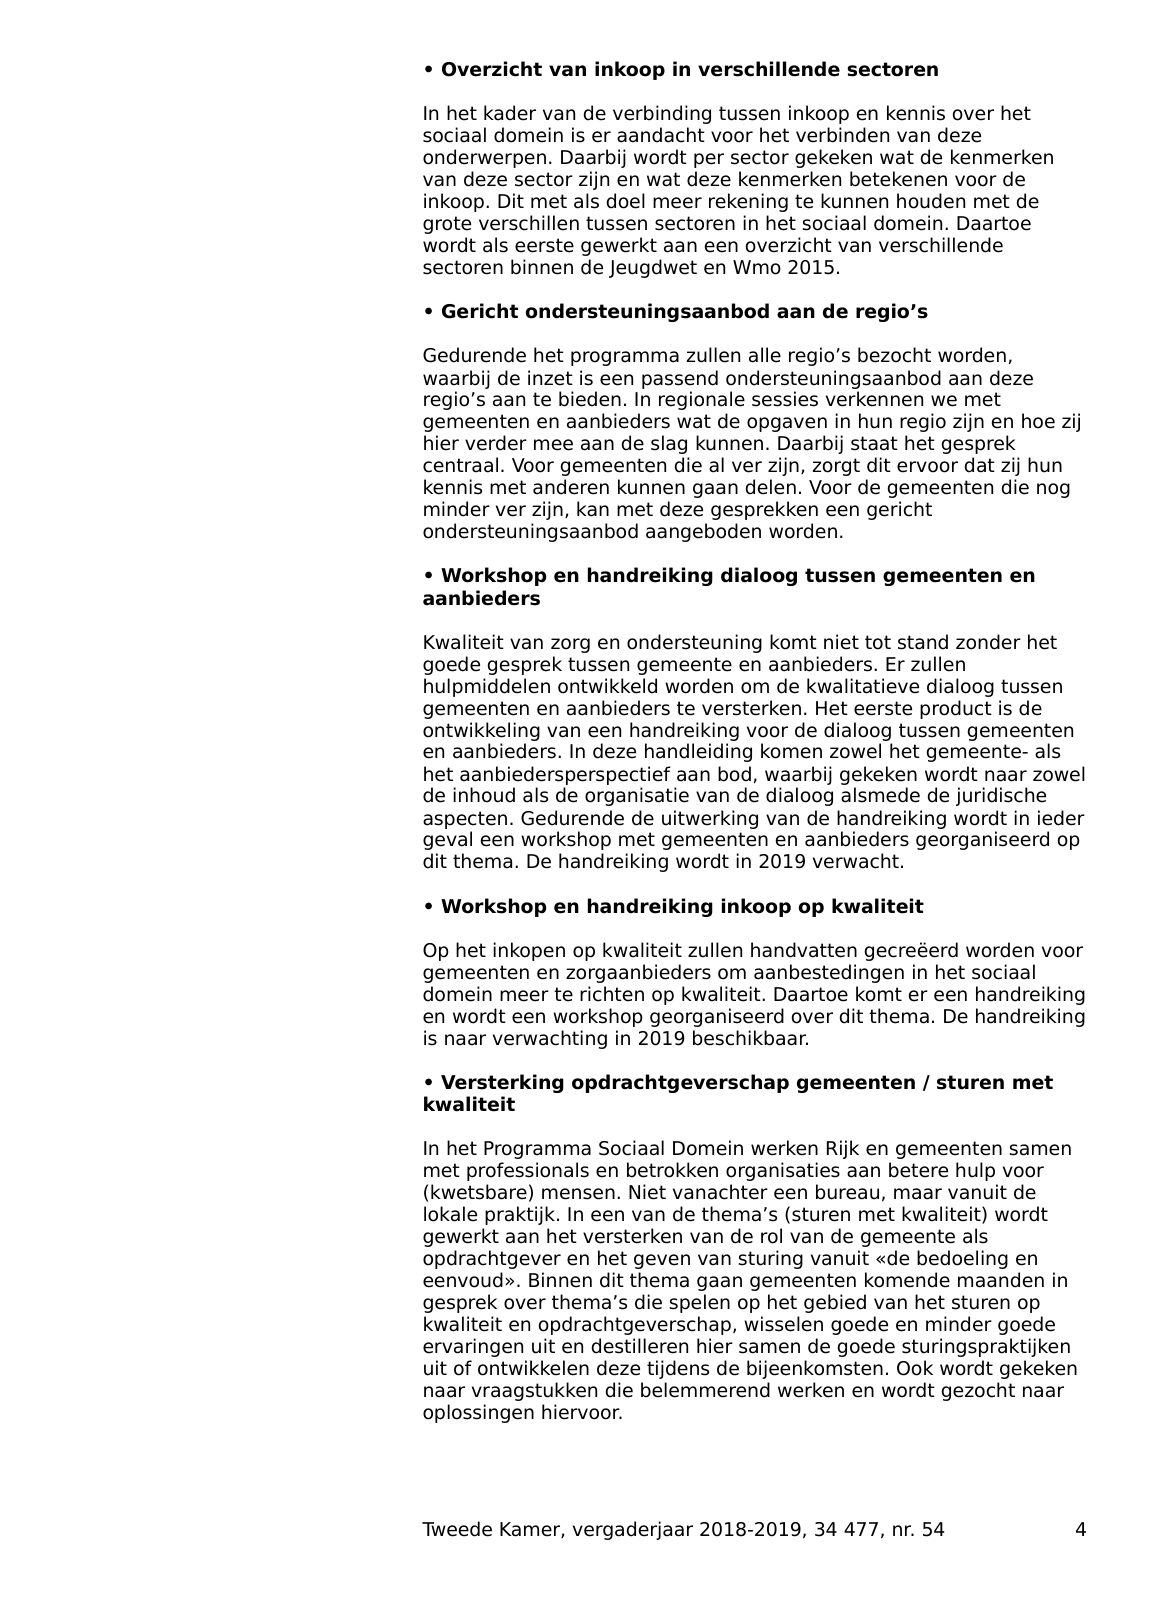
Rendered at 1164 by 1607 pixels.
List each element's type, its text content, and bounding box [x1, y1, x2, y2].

text Op het inkopen op kwaliteit zullen handvatten gecreëerd worden voor gemeenten en zorgaanbieders om aanbestedingen in het sociaal domein meer te richten op kwaliteit. Daartoe komt er een handreiking en wordt een workshop georganiseerd over dit thema. De handreiking is naar verwachting in 2019 beschikbaar. [422, 940, 1087, 1049]
subtitle • Overzicht van inkoop in verschillende sectoren [422, 59, 1087, 81]
subtitle • Workshop en handreiking inkoop op kwaliteit [422, 896, 1087, 917]
subtitle • Gericht ondersteuningsaanbod aan de regio’s [422, 301, 1087, 323]
text In het Programma Sociaal Domein werken Rijk en gemeenten samen met professionals en betrokken organisaties aan betere hulp voor (kwetsbare) mensen. Niet vanachter een bureau, maar vanuit de lokale praktijk. In een van de thema’s (sturen met kwaliteit) wordt gewerkt aan het versterken van de rol van de gemeente als opdrachtgever en het geven van sturing vanuit «de bedoeling en eenvoud». Binnen dit thema gaan gemeenten komende maanden in gesprek over thema’s die spelen op het gebied van het sturen op kwaliteit en opdrachtgeverschap, wisselen goede en minder goede ervaringen uit en destilleren hier samen de goede sturingspraktijken uit of ontwikkelen deze tijdens de bijeenkomsten. Ook wordt gekeken naar vraagstukken die belemmerend werken en wordt gezocht naar oplossingen hiervoor. [422, 1138, 1087, 1424]
text Gedurende het programma zullen alle regio’s bezocht worden, waarbij de inzet is een passend ondersteuningsaanbod aan deze regio’s aan te bieden. In regionale sessies verkennen we met gemeenten en aanbieders wat de opgaven in hun regio zijn en hoe zij hier verder mee aan de slag kunnen. Daarbij staat het gesprek centraal. Voor gemeenten die al ver zijn, zorgt dit ervoor dat zij hun kennis met anderen kunnen gaan delen. Voor de gemeenten die nog minder ver zijn, kan met deze gesprekken een gericht ondersteuningsaanbod aangeboden worden. [422, 345, 1087, 543]
text In het kader van de verbinding tussen inkoop en kennis over het sociaal domein is er aandacht voor het verbinden van deze onderwerpen. Daarbij wordt per sector gekeken wat de kenmerken van deze sector zijn en wat deze kenmerken betekenen voor de inkoop. Dit met als doel meer rekening te kunnen houden met de grote verschillen tussen sectoren in het sociaal domein. Daartoe wordt als eerste gewerkt aan een overzicht van verschillende sectoren binnen de Jeugdwet en Wmo 2015. [422, 103, 1087, 279]
text Kwaliteit van zorg en ondersteuning komt niet tot stand zonder het goede gesprek tussen gemeente en aanbieders. Er zullen hulpmiddelen ontwikkeld worden om de kwalitatieve dialoog tussen gemeenten en aanbieders te versterken. Het eerste product is de ontwikkeling van een handreiking voor de dialoog tussen gemeenten en aanbieders. In deze handleiding komen zowel het gemeente- als het aanbiedersperspectief aan bod, waarbij gekeken wordt naar zowel de inhoud als de organisatie van de dialoog alsmede de juridische aspecten. Gedurende de uitwerking van de handreiking wordt in ieder geval een workshop met gemeenten en aanbieders georganiseerd op dit thema. De handreiking wordt in 2019 verwacht. [422, 632, 1087, 873]
subtitle • Workshop en handreiking dialoog tussen gemeenten en aanbieders [422, 565, 1087, 609]
subtitle • Versterking opdrachtgeverschap gemeenten / sturen met kwaliteit [422, 1072, 1087, 1116]
